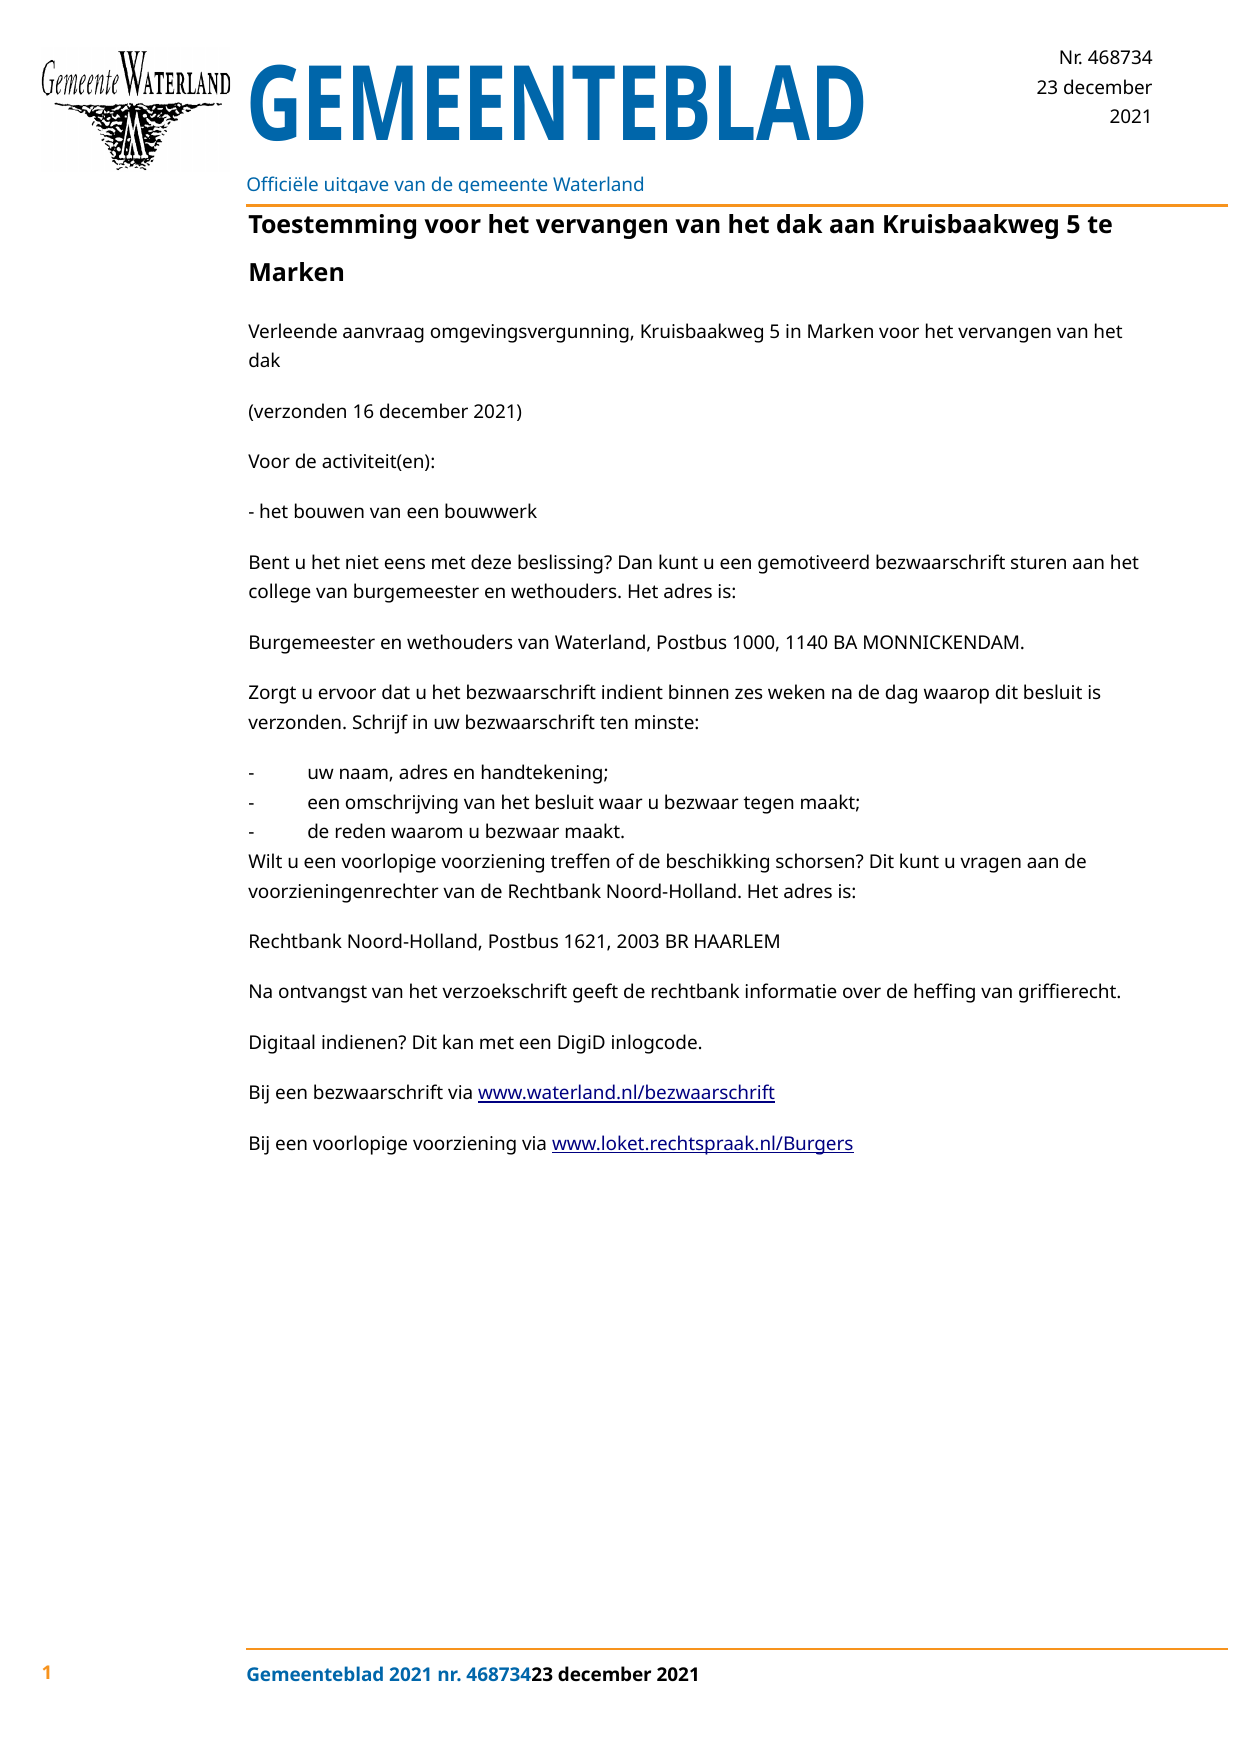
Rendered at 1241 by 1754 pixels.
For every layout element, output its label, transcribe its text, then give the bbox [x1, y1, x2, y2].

text Wilt u een voorlopige voorziening treffen of de beschikking schorsen? Dit kunt u vragen aan de voorzieningenrechter van de Rechtbank Noord-Holland. Het adres is: [248, 848, 1152, 904]
text Verleende aanvraag omgevingsvergunning, Kruisbaakweg 5 in Marken voor het vervangen van het dak [248, 318, 1152, 373]
picture [41, 47, 231, 172]
text Digitaal indienen? Dit kan met een DigiD inlogcode. [248, 1029, 1152, 1055]
text (verzonden 16 december 2021) [248, 398, 1152, 424]
text Bij een voorlopige voorziening via www.loket.rechtspraak.nl/Burgers [248, 1130, 1152, 1156]
list uw naam, adres en handtekening; [248, 759, 1152, 785]
list een omschrijving van het besluit waar u bezwaar tegen maakt; [248, 789, 1152, 815]
text Voor de activiteit(en): [248, 448, 1152, 474]
text - het bouwen van een bouwwerk [248, 499, 1152, 524]
text Bent u het niet eens met deze beslissing? Dan kunt u een gemotiveerd bezwaarschrift sturen aan het college van burgemeester en wethouders. Het adres is: [248, 549, 1152, 604]
text Rechtbank Noord-Holland, Postbus 1621, 2003 BR HAARLEM [248, 928, 1152, 954]
text Toestemming voor het vervangen van het dak aan Kruisbaakweg 5 te Marken [248, 207, 1152, 288]
text Zorgt u ervoor dat u het bezwaarschrift indient binnen zes weken na de dag waarop dit besluit is verzonden. Schrijf in uw bezwaarschrift ten minste: [248, 679, 1152, 735]
text Burgemeester en wethouders van Waterland, Postbus 1000, 1140 BA MONNICKENDAM. [248, 629, 1152, 655]
text Bij een bezwaarschrift via www.waterland.nl/bezwaarschrift [248, 1079, 1152, 1105]
list de reden waarom u bezwaar maakt. [248, 819, 1152, 844]
text Na ontvangst van het verzoekschrift geeft de rechtbank informatie over de heffing van griffierecht. [248, 979, 1152, 1004]
